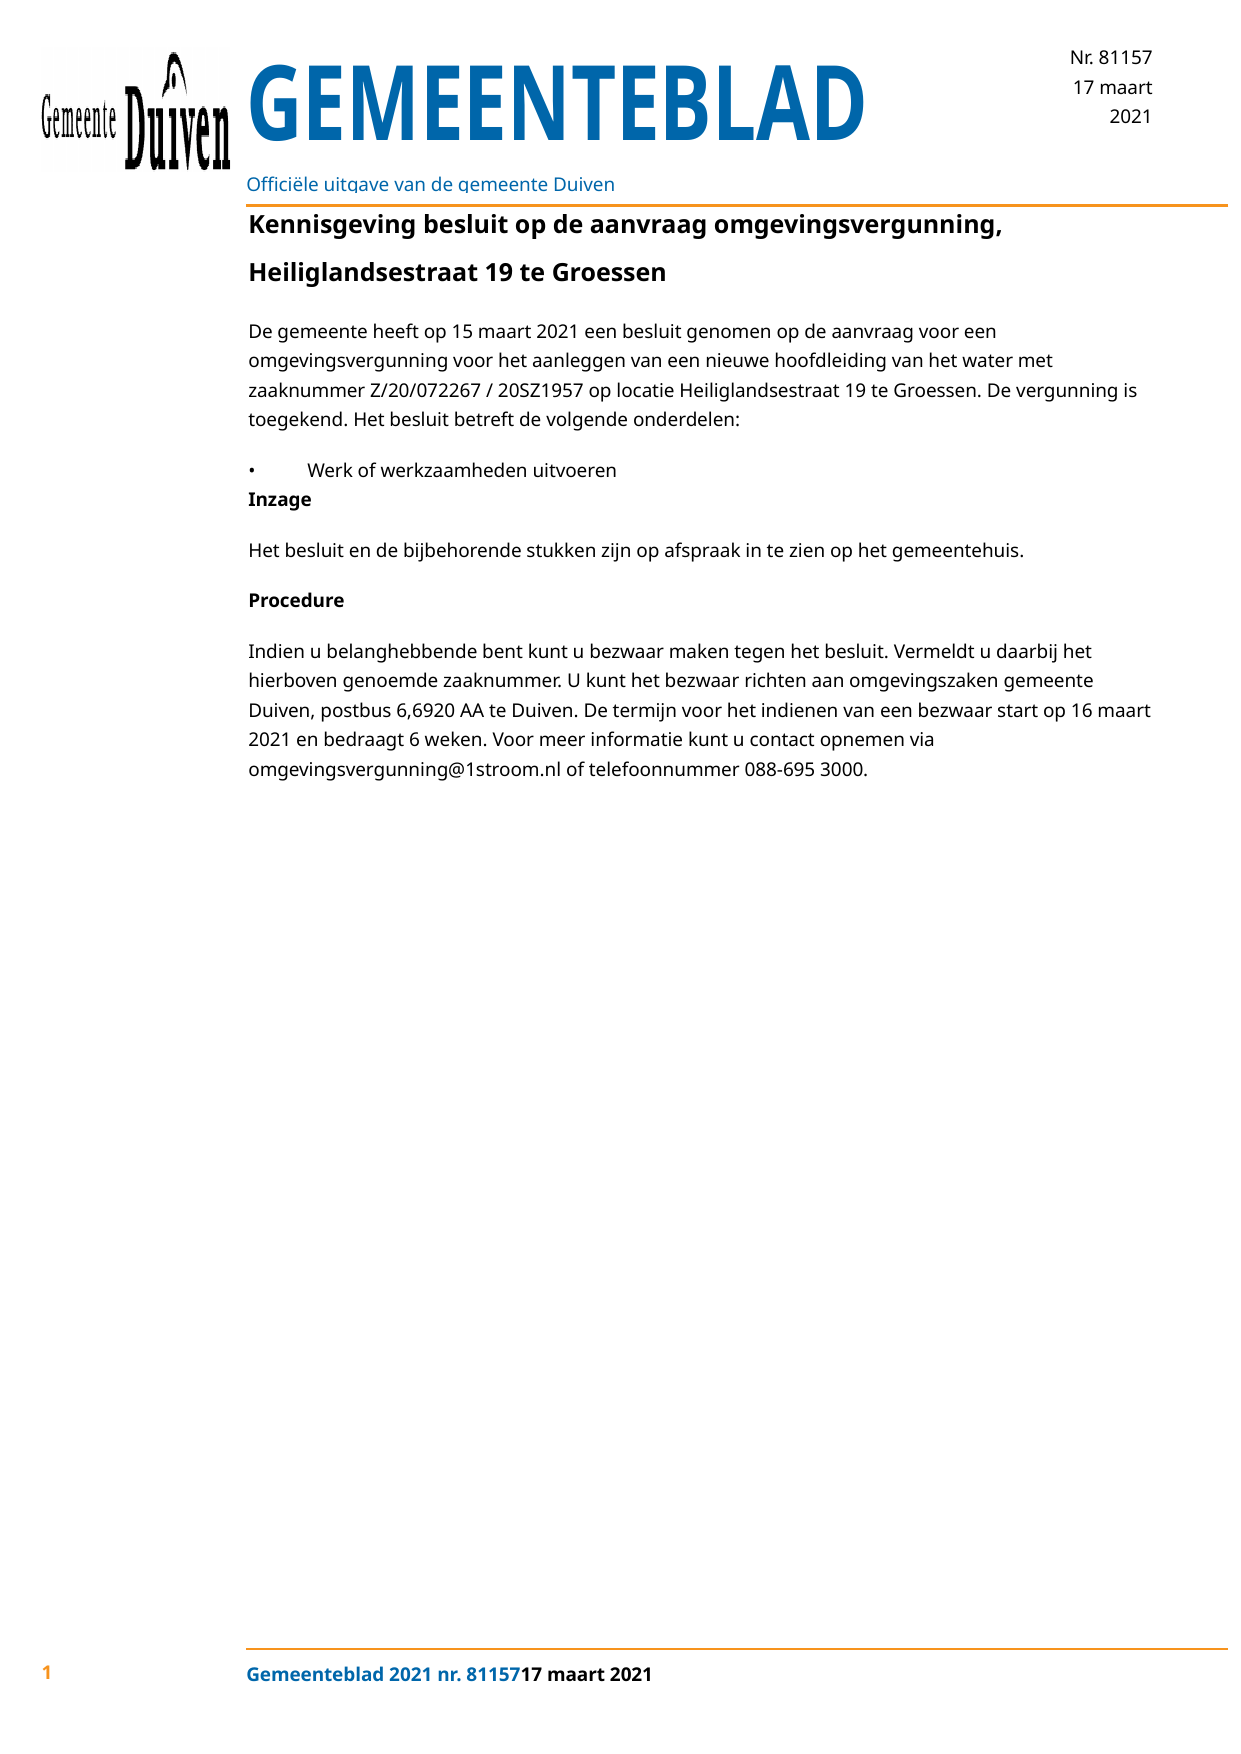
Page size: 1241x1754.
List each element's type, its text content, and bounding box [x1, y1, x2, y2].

text Procedure [248, 587, 1152, 613]
text Het besluit en de bijbehorende stukken zijn op afspraak in te zien op het gemeentehuis. [248, 537, 1152, 563]
text De gemeente heeft op 15 maart 2021 een besluit genomen op de aanvraag voor een omgevingsvergunning voor het aanleggen van een nieuwe hoofdleiding van het water met zaaknummer Z/20/072267 / 20SZ1957 op locatie Heiliglandsestraat 19 te Groessen. De vergunning is toegekend. Het besluit betreft de volgende onderdelen: [248, 318, 1152, 432]
list Werk of werkzaamheden uitvoeren [248, 457, 1152, 483]
text Indien u belanghebbende bent kunt u bezwaar maken tegen het besluit. Vermeldt u daarbij het hierboven genoemde zaaknummer. U kunt het bezwaar richten aan omgevingszaken gemeente Duiven, postbus 6,6920 AA te Duiven. De termijn voor het indienen van een bezwaar start op 16 maart 2021 en bedraagt 6 weken. Voor meer informatie kunt u contact opnemen via omgevingsvergunning@1stroom.nl of telefoonnummer 088-695 3000. [248, 638, 1152, 782]
text Kennisgeving besluit op de aanvraag omgevingsvergunning, Heiliglandsestraat 19 te Groessen [248, 207, 1152, 288]
text Inzage [248, 487, 1152, 512]
picture [41, 47, 231, 172]
